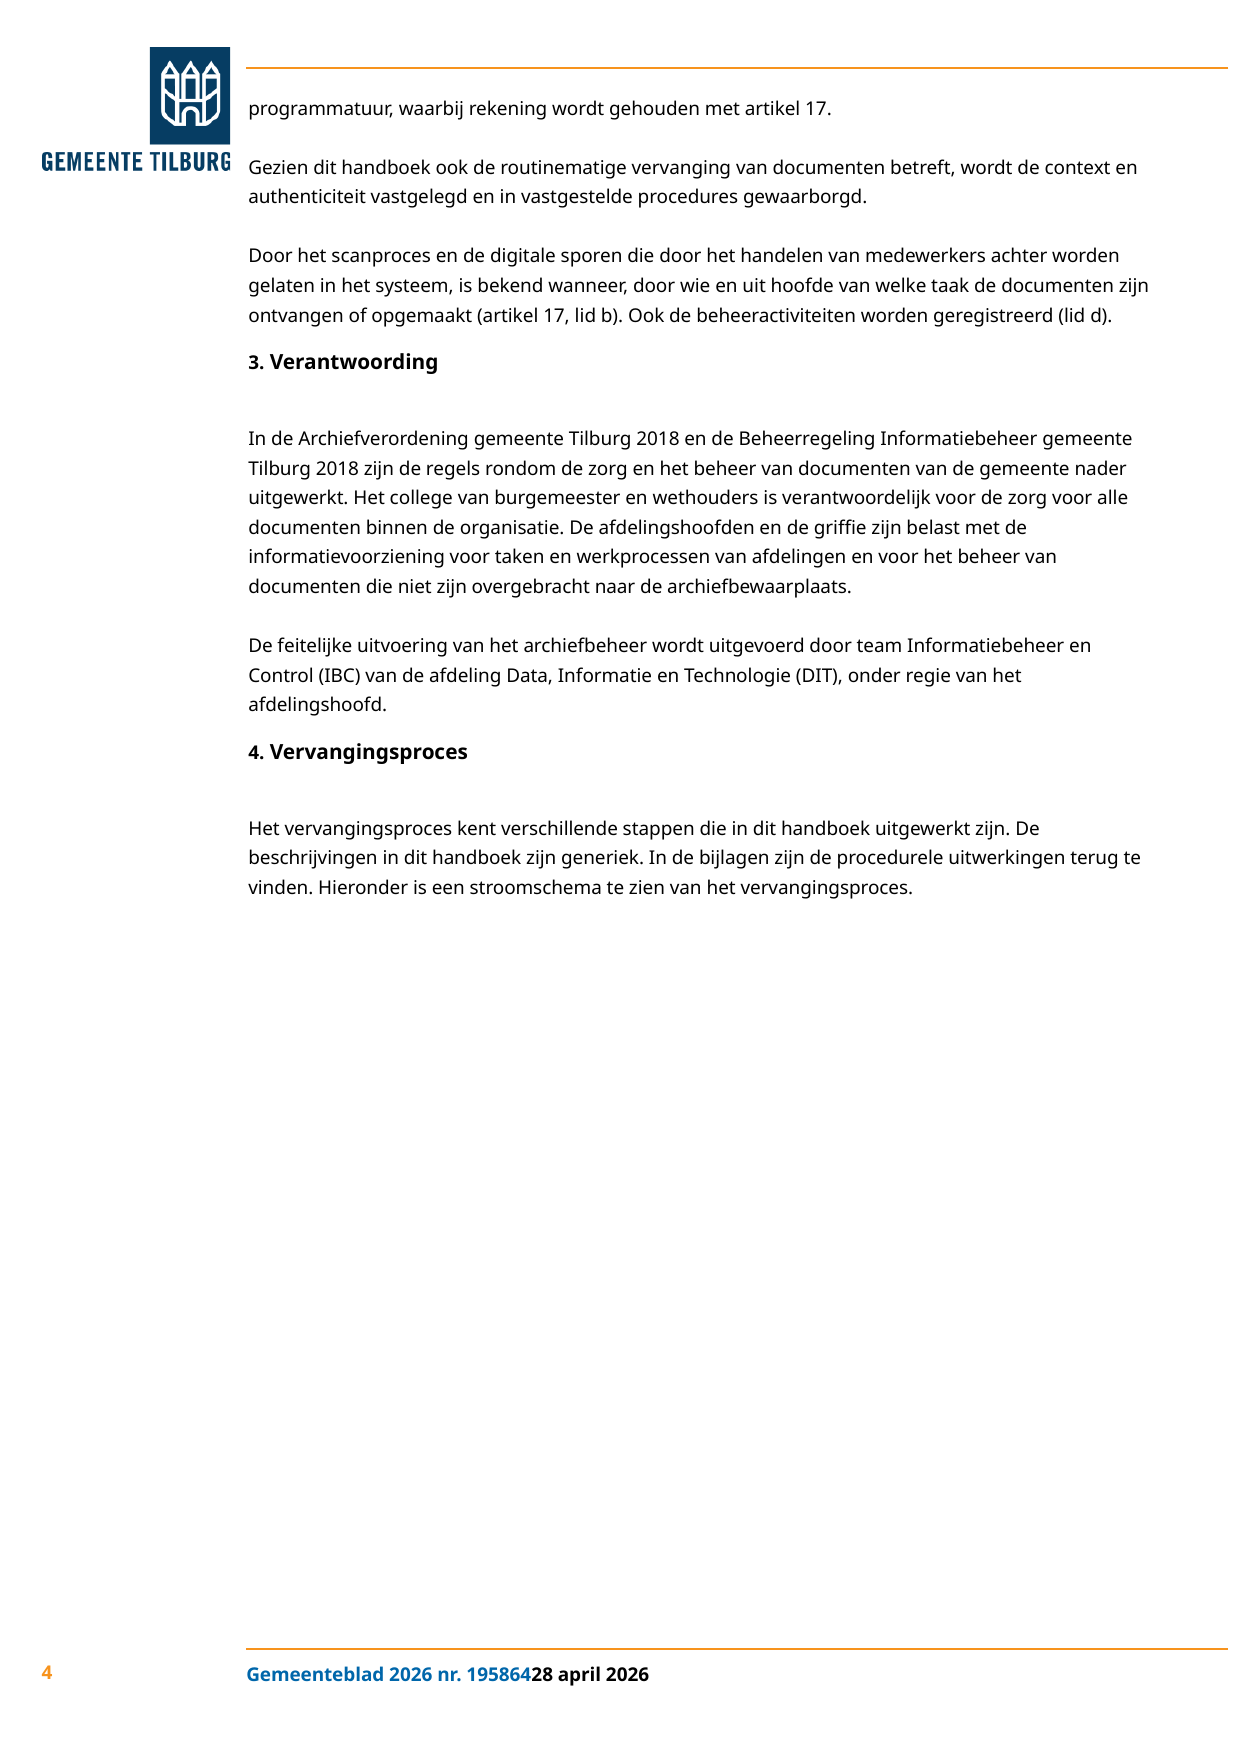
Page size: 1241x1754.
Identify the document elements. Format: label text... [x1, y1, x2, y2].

text 3. Verantwoording [248, 347, 1152, 376]
text In de Archiefverordening gemeente Tilburg 2018 en de Beheerregeling Informatiebeheer gemeente Tilburg 2018 zijn de regels rondom de zorg en het beheer van documenten van de gemeente nader uitgewerkt. Het college van burgemeester en wethouders is verantwoordelijk voor de zorg voor alle documenten binnen de organisatie. De afdelingshoofden en de griffie zijn belast met de informatievoorziening voor taken en werkprocessen van afdelingen en voor het beheer van documenten die niet zijn overgebracht naar de archiefbewaarplaats. [248, 425, 1152, 599]
text Gezien dit handboek ook de routinematige vervanging van documenten betreft, wordt de context en authenticiteit vastgelegd en in vastgestelde procedures gewaarborgd. [248, 154, 1152, 209]
text De feitelijke uitvoering van het archiefbeheer wordt uitgevoerd door team Informatiebeheer en Control (IBC) van de afdeling Data, Informatie en Technologie (DIT), onder regie van het afdelingshoofd. [248, 632, 1152, 717]
text Het vervangingsproces kent verschillende stappen die in dit handboek uitgewerkt zijn. De beschrijvingen in dit handboek zijn generiek. In de bijlagen zijn de procedurele uitwerkingen terug te vinden. Hieronder is een stroomschema te zien van het vervangingsproces. [248, 815, 1152, 900]
picture [41, 47, 231, 172]
text Door het scanproces en de digitale sporen die door het handelen van medewerkers achter worden gelaten in het systeem, is bekend wanneer, door wie en uit hoofde van welke taak de documenten zijn ontvangen of opgemaakt (artikel 17, lid b). Ook de beheeractiviteiten worden geregistreerd (lid d). [248, 243, 1152, 328]
text programmatuur, waarbij rekening wordt gehouden met artikel 17. [248, 95, 1152, 121]
text 4. Vervangingsproces [248, 737, 1152, 766]
